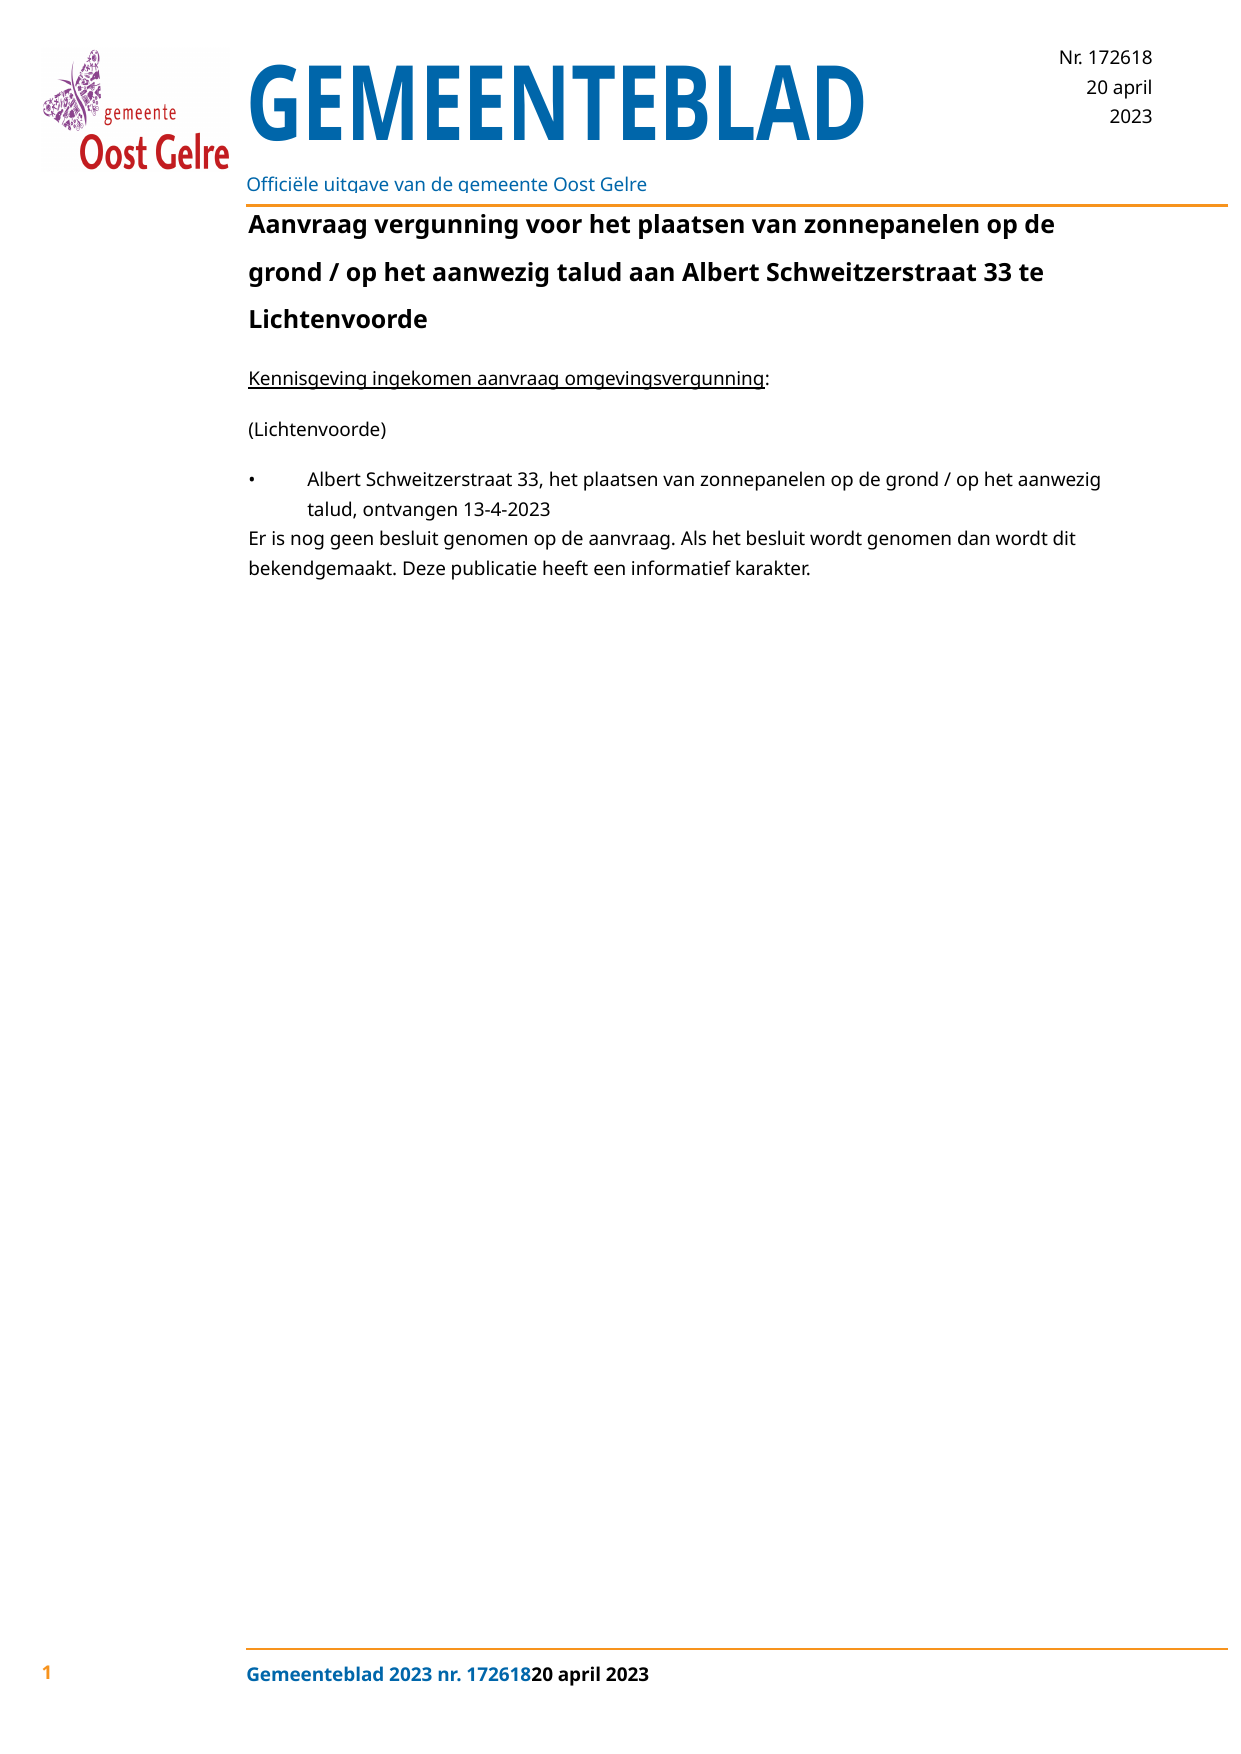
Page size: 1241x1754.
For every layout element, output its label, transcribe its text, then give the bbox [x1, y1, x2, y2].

text Aanvraag vergunning voor het plaatsen van zonnepanelen op de grond / op het aanwezig talud aan Albert Schweitzerstraat 33 te Lichtenvoorde [248, 207, 1152, 336]
list Albert Schweitzerstraat 33, het plaatsen van zonnepanelen op de grond / op het aanwezig talud, ontvangen 13-4-2023 [248, 466, 1152, 522]
picture [41, 47, 231, 172]
text Er is nog geen besluit genomen op de aanvraag. Als het besluit wordt genomen dan wordt dit bekendgemaakt. Deze publicatie heeft een informatief karakter. [248, 526, 1152, 581]
text Kennisgeving ingekomen aanvraag omgevingsvergunning: [248, 366, 1152, 391]
text (Lichtenvoorde) [248, 416, 1152, 442]
